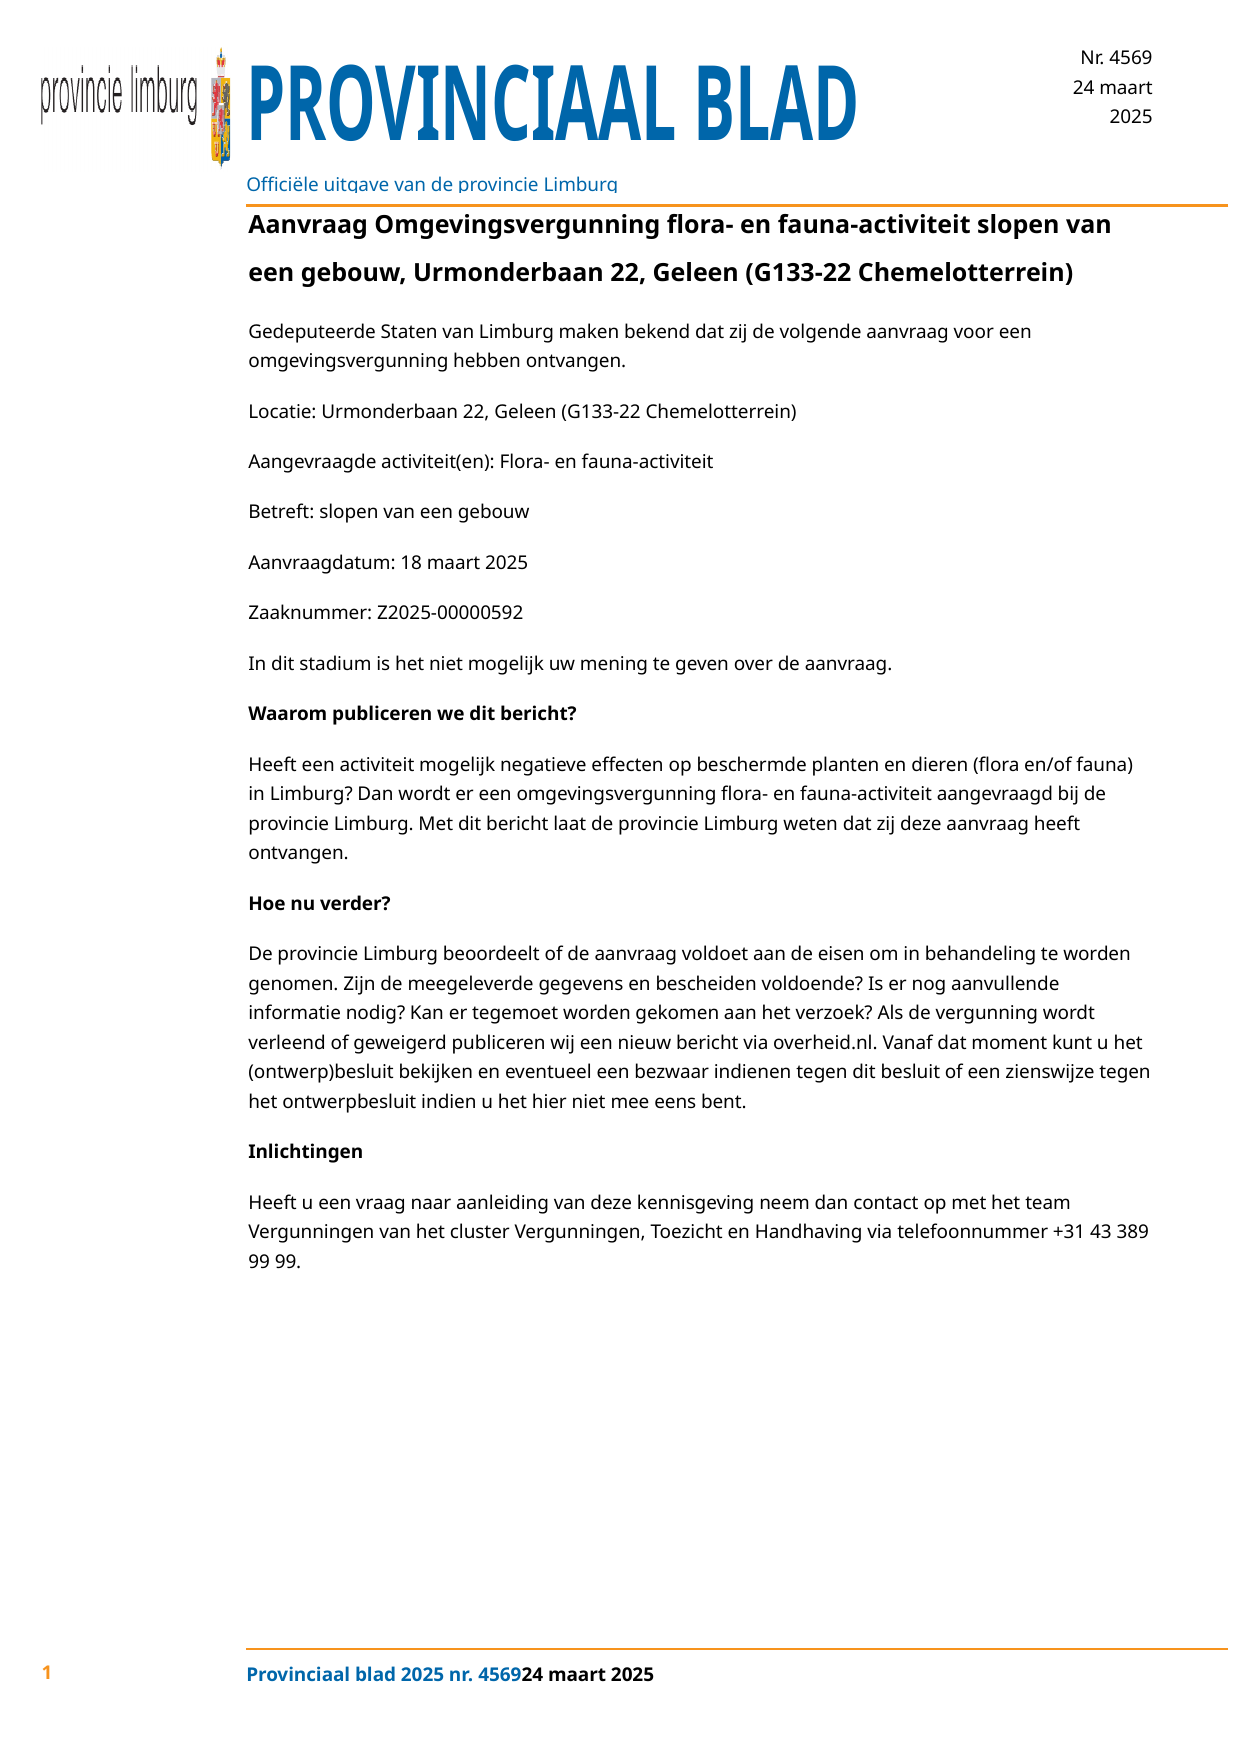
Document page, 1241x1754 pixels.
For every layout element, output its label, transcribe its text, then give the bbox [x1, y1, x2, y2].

text Hoe nu verder? [248, 890, 1152, 916]
text Heeft u een vraag naar aanleiding van deze kennisgeving neem dan contact op met het team Vergunningen van het cluster Vergunningen, Toezicht en Handhaving via telefoonnummer +31 43 389 99 99. [248, 1189, 1152, 1274]
text Aanvraag Omgevingsvergunning flora- en fauna-activiteit slopen van een gebouw, Urmonderbaan 22, Geleen (G133-22 Chemelotterrein) [248, 207, 1152, 288]
text Inlichtingen [248, 1139, 1152, 1164]
text Zaaknummer: Z2025-00000592 [248, 599, 1152, 625]
text Betreft: slopen van een gebouw [248, 499, 1152, 524]
text Aangevraagde activiteit(en): Flora- en fauna-activiteit [248, 448, 1152, 474]
text De provincie Limburg beoordeelt of de aanvraag voldoet aan de eisen om in behandeling te worden genomen. Zijn de meegeleverde gegevens en bescheiden voldoende? Is er nog aanvullende informatie nodig? Kan er tegemoet worden gekomen aan het verzoek? Als de vergunning wordt verleend of geweigerd publiceren wij een nieuw bericht via overheid.nl. Vanaf dat moment kunt u het (ontwerp)besluit bekijken en eventueel een bezwaar indienen tegen dit besluit of een zienswijze tegen het ontwerpbesluit indien u het hier niet mee eens bent. [248, 940, 1152, 1114]
text In dit stadium is het niet mogelijk uw mening te geven over de aanvraag. [248, 650, 1152, 676]
text Heeft een activiteit mogelijk negatieve effecten op beschermde planten en dieren (flora en/of fauna) in Limburg? Dan wordt er een omgevingsvergunning flora- en fauna-activiteit aangevraagd bij de provincie Limburg. Met dit bericht laat de provincie Limburg weten dat zij deze aanvraag heeft ontvangen. [248, 751, 1152, 865]
text Aanvraagdatum: 18 maart 2025 [248, 549, 1152, 575]
text Locatie: Urmonderbaan 22, Geleen (G133-22 Chemelotterrein) [248, 398, 1152, 424]
text Gedeputeerde Staten van Limburg maken bekend dat zij de volgende aanvraag voor een omgevingsvergunning hebben ontvangen. [248, 318, 1152, 373]
text Waarom publiceren we dit bericht? [248, 700, 1152, 726]
picture [41, 47, 231, 172]
